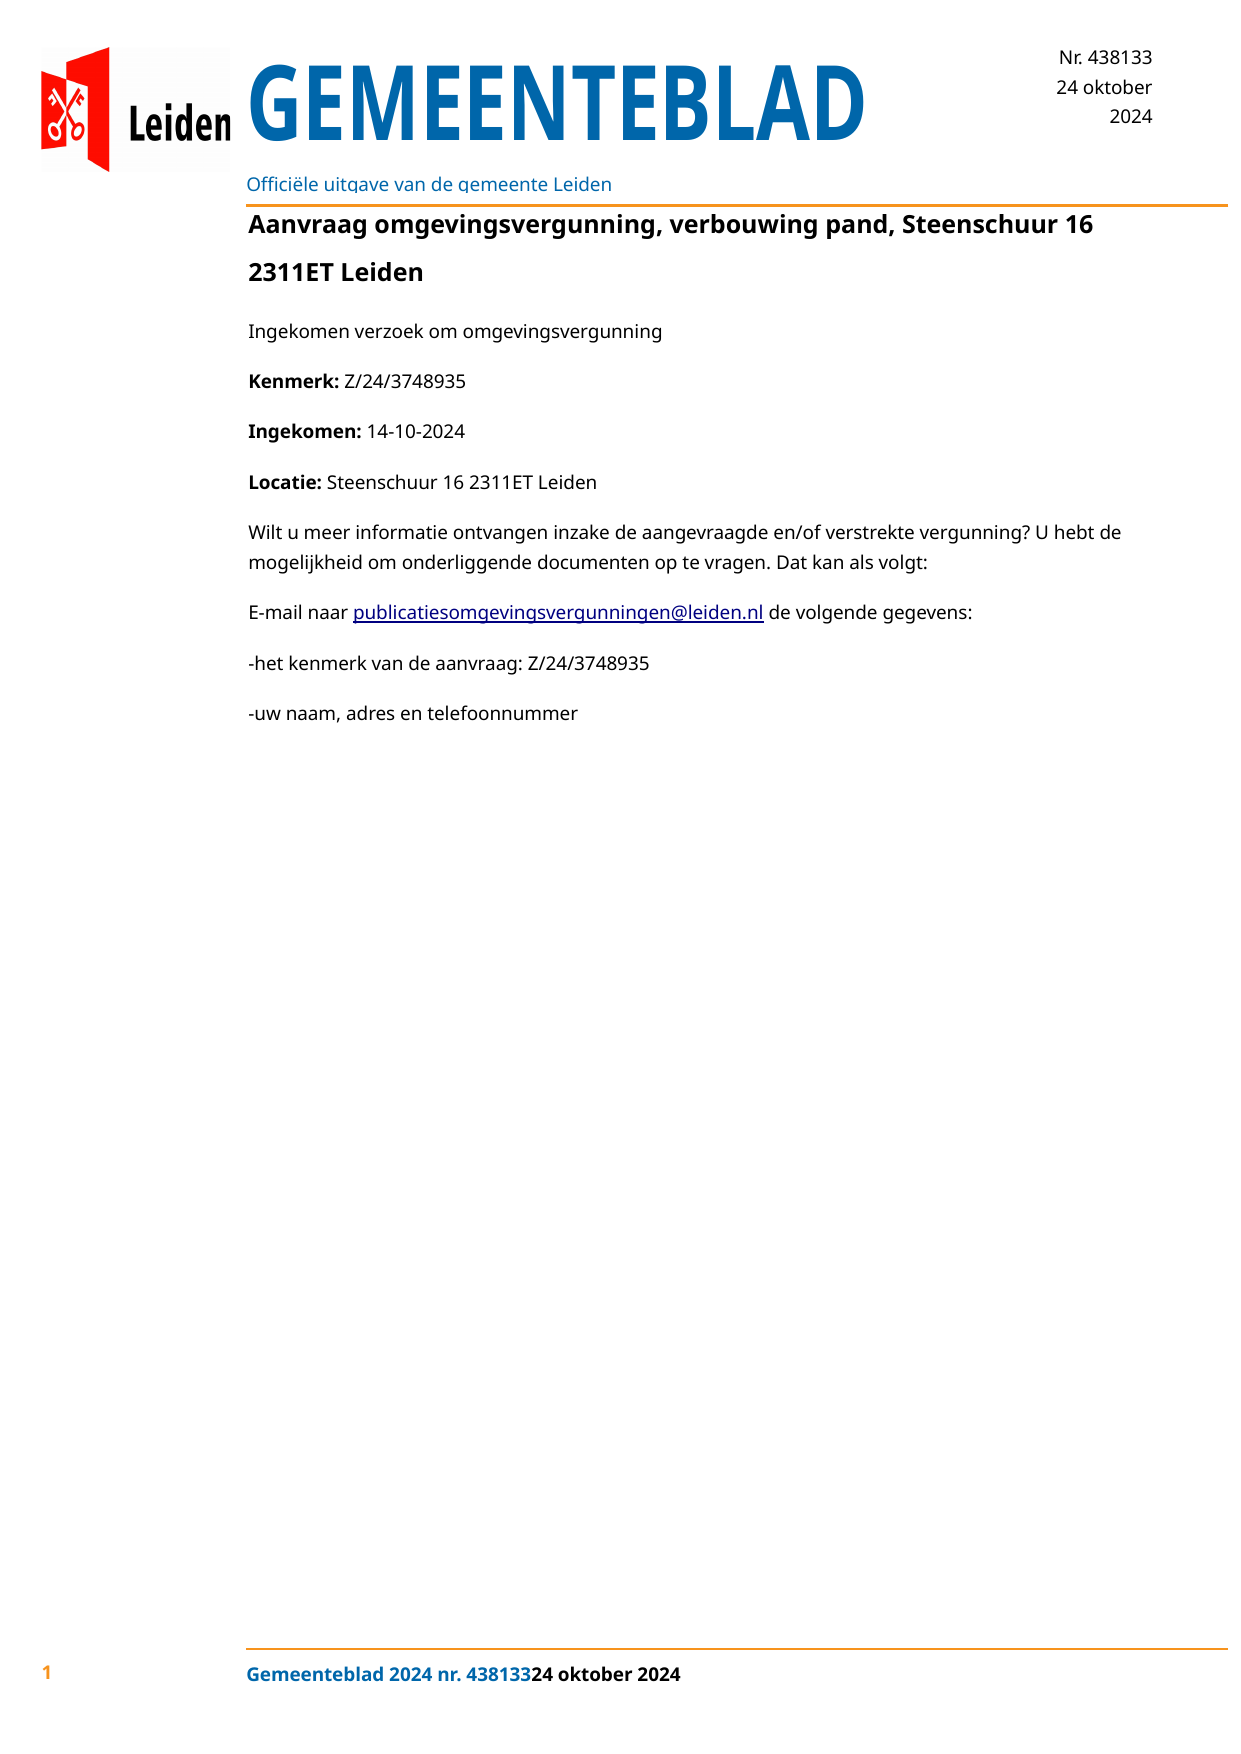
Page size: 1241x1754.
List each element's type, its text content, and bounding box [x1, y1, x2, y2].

text -uw naam, adres en telefoonnummer [248, 700, 1152, 726]
text -het kenmerk van de aanvraag: Z/24/3748935 [248, 650, 1152, 676]
text Ingekomen verzoek om omgevingsvergunning [248, 318, 1152, 344]
text Kenmerk: Z/24/3748935 [248, 368, 1152, 394]
text Wilt u meer informatie ontvangen inzake de aangevraagde en/of verstrekte vergunning? U hebt de mogelijkheid om onderliggende documenten op te vragen. Dat kan als volgt: [248, 519, 1152, 575]
text Locatie: Steenschuur 16 2311ET Leiden [248, 469, 1152, 495]
text E-mail naar publicatiesomgevingsvergunningen@leiden.nl de volgende gegevens: [248, 599, 1152, 625]
picture [41, 47, 231, 172]
text Ingekomen: 14-10-2024 [248, 419, 1152, 444]
text Aanvraag omgevingsvergunning, verbouwing pand, Steenschuur 16 2311ET Leiden [248, 207, 1152, 288]
